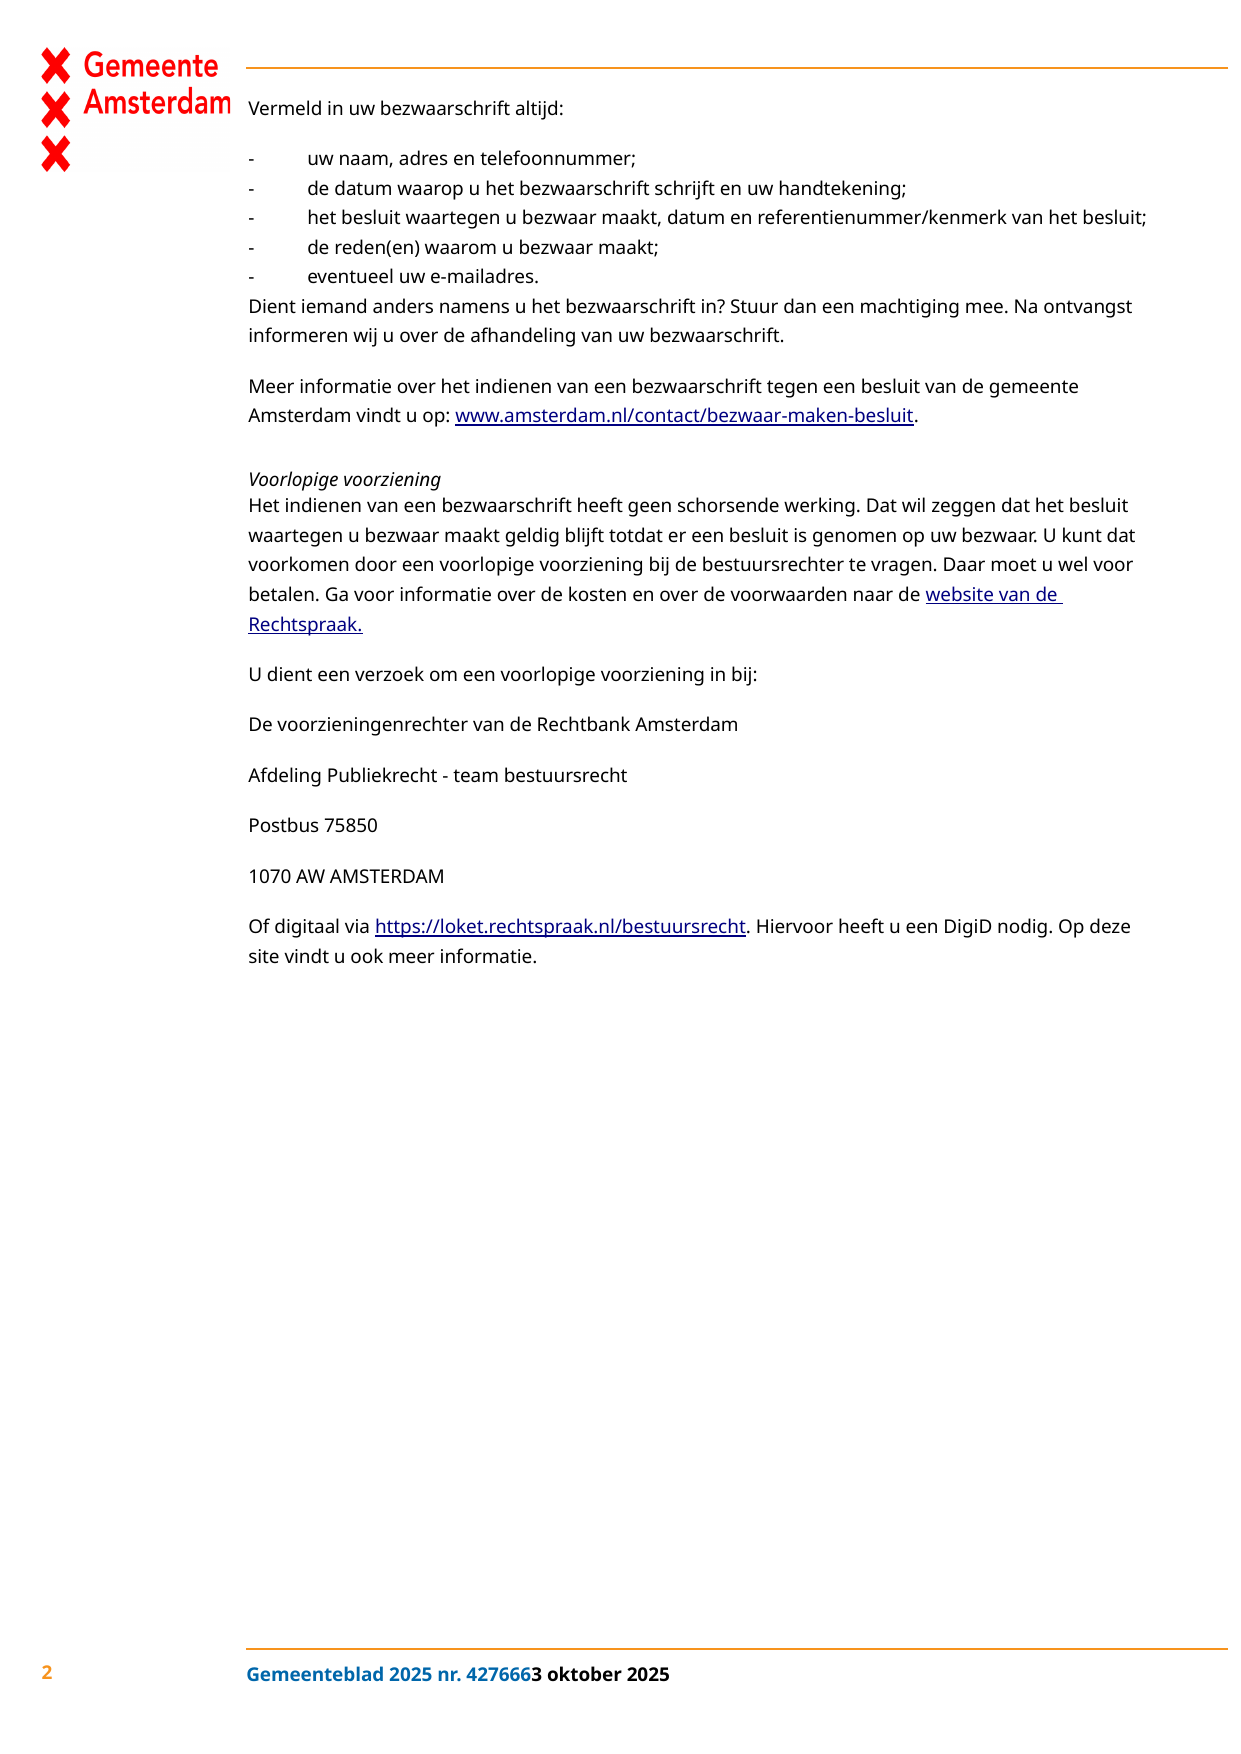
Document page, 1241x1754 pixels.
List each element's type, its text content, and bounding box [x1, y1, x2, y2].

text Afdeling Publiekrecht - team bestuursrecht [248, 762, 1152, 788]
text De voorzieningenrechter van de Rechtbank Amsterdam [248, 712, 1152, 737]
text Meer informatie over het indienen van een bezwaarschrift tegen een besluit van de gemeente Amsterdam vindt u op: www.amsterdam.nl/contact/bezwaar-maken-besluit. [248, 373, 1152, 428]
picture [41, 47, 231, 172]
text Postbus 75850 [248, 812, 1152, 838]
list het besluit waartegen u bezwaar maakt, datum en referentienummer/kenmerk van het besluit; [248, 204, 1152, 230]
text Of digitaal via https://loket.rechtspraak.nl/bestuursrecht. Hiervoor heeft u een DigiD nodig. Op deze site vindt u ook meer informatie. [248, 913, 1152, 968]
list de reden(en) waarom u bezwaar maakt; [248, 234, 1152, 260]
list uw naam, adres en telefoonnummer; [248, 145, 1152, 171]
text Vermeld in uw bezwaarschrift altijd: [248, 95, 1152, 121]
text Voorlopige voorziening [248, 467, 1152, 492]
list de datum waarop u het bezwaarschrift schrijft en uw handtekening; [248, 175, 1152, 201]
text Dient iemand anders namens u het bezwaarschrift in? Stuur dan een machtiging mee. Na ontvangst informeren wij u over de afhandeling van uw bezwaarschrift. [248, 293, 1152, 348]
text 1070 AW AMSTERDAM [248, 863, 1152, 888]
text Het indienen van een bezwaarschrift heeft geen schorsende werking. Dat wil zeggen dat het besluit waartegen u bezwaar maakt geldig blijft totdat er een besluit is genomen op uw bezwaar. U kunt dat voorkomen door een voorlopige voorziening bij de bestuursrechter te vragen. Daar moet u wel voor betalen. Ga voor informatie over de kosten en over de voorwaarden naar de website van de Rechtspraak. [248, 492, 1152, 636]
list eventueel uw e-mailadres. [248, 263, 1152, 289]
text U dient een verzoek om een voorlopige voorziening in bij: [248, 661, 1152, 687]
